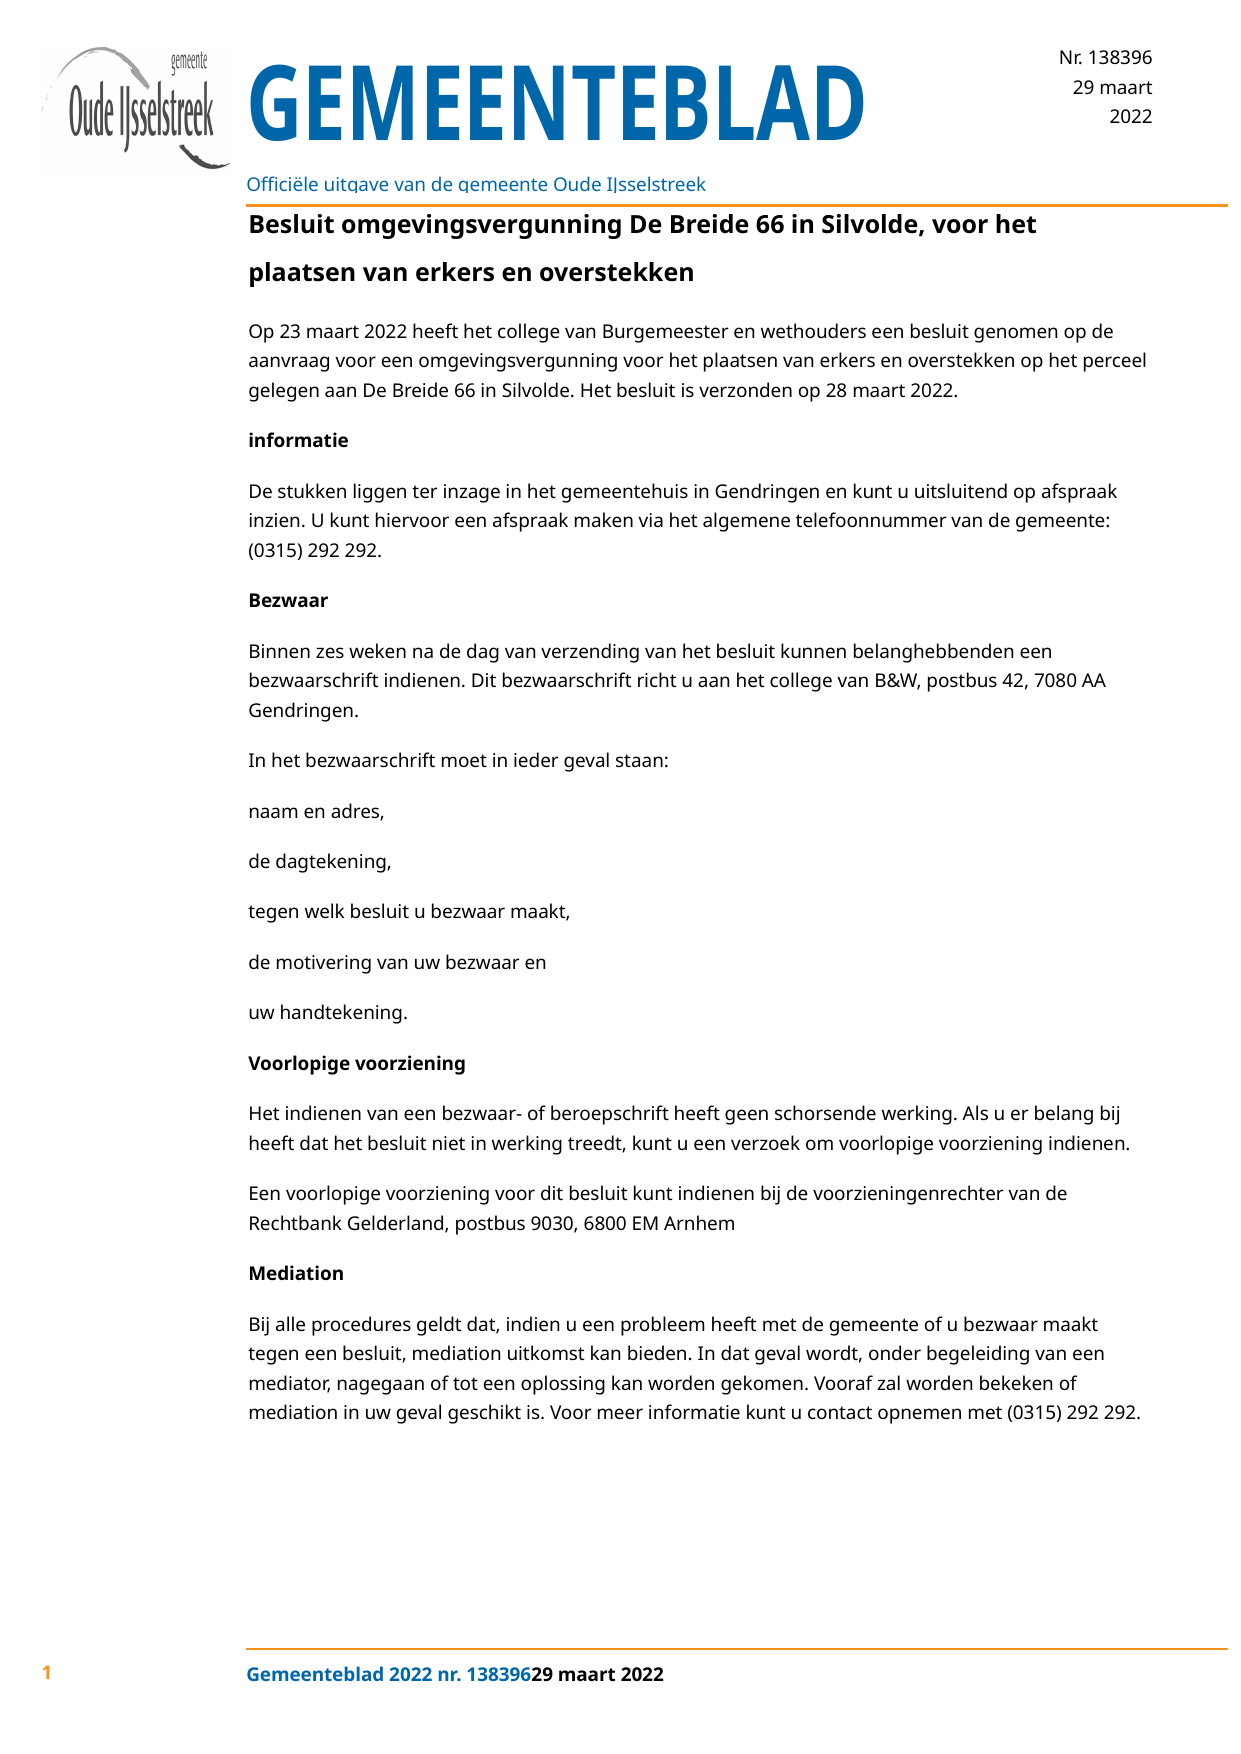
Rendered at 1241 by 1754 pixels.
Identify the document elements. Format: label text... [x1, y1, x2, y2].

text tegen welk besluit u bezwaar maakt, [248, 899, 1152, 924]
text Het indienen van een bezwaar- of beroepschrift heeft geen schorsende werking. Als u er belang bij heeft dat het besluit niet in werking treedt, kunt u een verzoek om voorlopige voorziening indienen. [248, 1100, 1152, 1156]
text informatie [248, 427, 1152, 453]
picture [41, 47, 231, 172]
text uw handtekening. [248, 999, 1152, 1025]
text Bezwaar [248, 587, 1152, 613]
text Op 23 maart 2022 heeft het college van Burgemeester en wethouders een besluit genomen op de aanvraag voor een omgevingsvergunning voor het plaatsen van erkers en overstekken op het perceel gelegen aan De Breide 66 in Silvolde. Het besluit is verzonden op 28 maart 2022. [248, 318, 1152, 403]
text In het bezwaarschrift moet in ieder geval staan: [248, 747, 1152, 773]
text naam en adres, [248, 798, 1152, 824]
text Besluit omgevingsvergunning De Breide 66 in Silvolde, voor het plaatsen van erkers en overstekken [248, 207, 1152, 288]
text de dagtekening, [248, 848, 1152, 874]
text Een voorlopige voorziening voor dit besluit kunt indienen bij de voorzieningenrechter van de Rechtbank Gelderland, postbus 9030, 6800 EM Arnhem [248, 1180, 1152, 1236]
text de motivering van uw bezwaar en [248, 949, 1152, 975]
text Bij alle procedures geldt dat, indien u een probleem heeft met de gemeente of u bezwaar maakt tegen een besluit, mediation uitkomst kan bieden. In dat geval wordt, onder begeleiding van een mediator, nagegaan of tot een oplossing kan worden gekomen. Vooraf zal worden bekeken of mediation in uw geval geschikt is. Voor meer informatie kunt u contact opnemen met (0315) 292 292. [248, 1311, 1152, 1425]
text Mediation [248, 1260, 1152, 1286]
text Binnen zes weken na de dag van verzending van het besluit kunnen belanghebbenden een bezwaarschrift indienen. Dit bezwaarschrift richt u aan het college van B&W, postbus 42, 7080 AA Gendringen. [248, 638, 1152, 723]
text Voorlopige voorziening [248, 1050, 1152, 1076]
text De stukken liggen ter inzage in het gemeentehuis in Gendringen en kunt u uitsluitend op afspraak inzien. U kunt hiervoor een afspraak maken via het algemene telefoonnummer van de gemeente: (0315) 292 292. [248, 478, 1152, 563]
